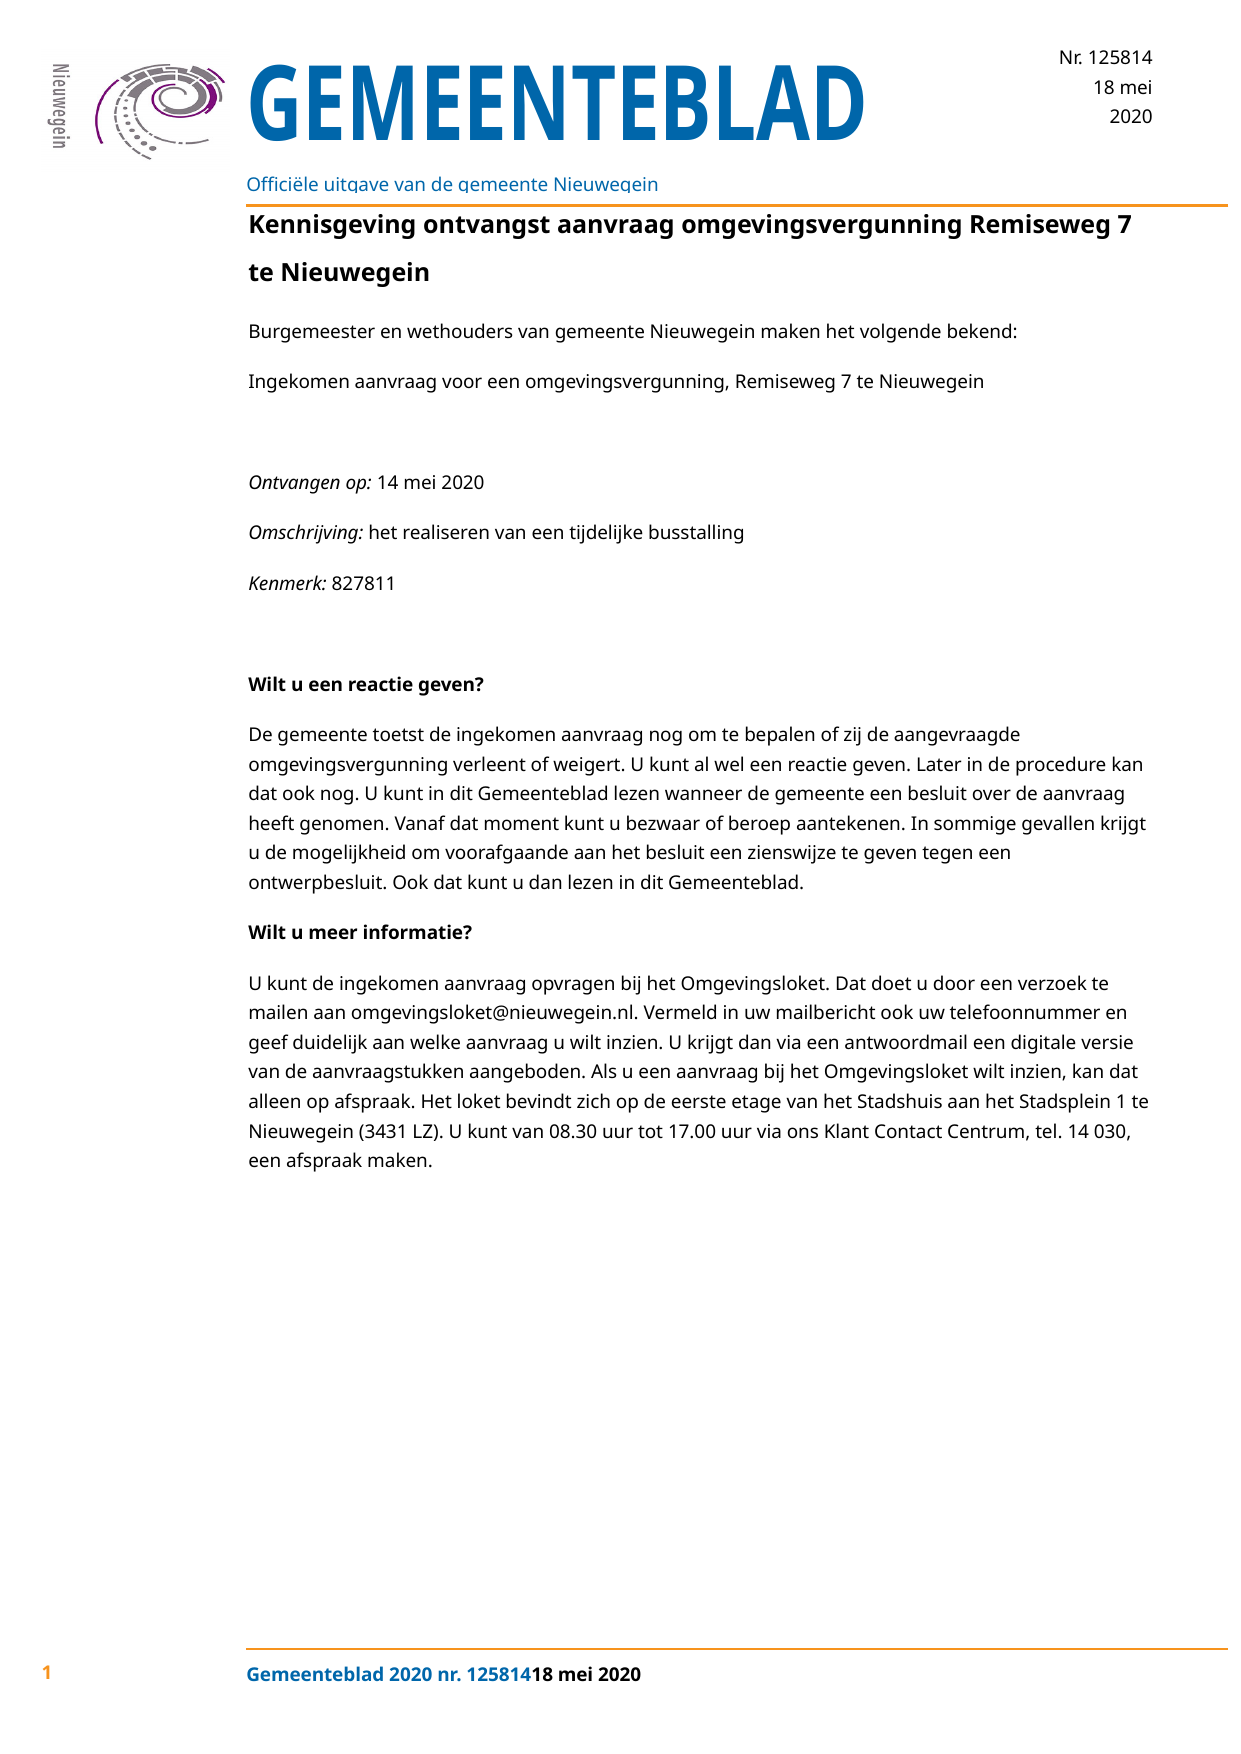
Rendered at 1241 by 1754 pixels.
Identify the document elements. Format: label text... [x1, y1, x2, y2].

text U kunt de ingekomen aanvraag opvragen bij het Omgevingsloket. Dat doet u door een verzoek te mailen aan omgevingsloket@nieuwegein.nl. Vermeld in uw mailbericht ook uw telefoonnummer en geef duidelijk aan welke aanvraag u wilt inzien. U krijgt dan via een antwoordmail een digitale versie van de aanvraagstukken aangeboden. Als u een aanvraag bij het Omgevingsloket wilt inzien, kan dat alleen op afspraak. Het loket bevindt zich op de eerste etage van het Stadshuis aan het Stadsplein 1 te Nieuwegein (3431 LZ). U kunt van 08.30 uur tot 17.00 uur via ons Klant Contact Centrum, tel. 14 030, een afspraak maken. [248, 970, 1152, 1173]
text Ontvangen op: 14 mei 2020 [248, 469, 1152, 495]
picture [41, 47, 231, 172]
text Kennisgeving ontvangst aanvraag omgevingsvergunning Remiseweg 7 te Nieuwegein [248, 207, 1152, 288]
text Kenmerk: 827811 [248, 570, 1152, 596]
text Burgemeester en wethouders van gemeente Nieuwegein maken het volgende bekend: [248, 318, 1152, 344]
text Wilt u meer informatie? [248, 919, 1152, 945]
text Ingekomen aanvraag voor een omgevingsvergunning, Remiseweg 7 te Nieuwegein [248, 368, 1152, 394]
text De gemeente toetst de ingekomen aanvraag nog om te bepalen of zij de aangevraagde omgevingsvergunning verleent of weigert. U kunt al wel een reactie geven. Later in de procedure kan dat ook nog. U kunt in dit Gemeenteblad lezen wanneer de gemeente een besluit over de aanvraag heeft genomen. Vanaf dat moment kunt u bezwaar of beroep aantekenen. In sommige gevallen krijgt u de mogelijkheid om voorafgaande aan het besluit een zienswijze te geven tegen een ontwerpbesluit. Ook dat kunt u dan lezen in dit Gemeenteblad. [248, 721, 1152, 895]
text Omschrijving: het realiseren van een tijdelijke busstalling [248, 519, 1152, 545]
text Wilt u een reactie geven? [248, 671, 1152, 697]
